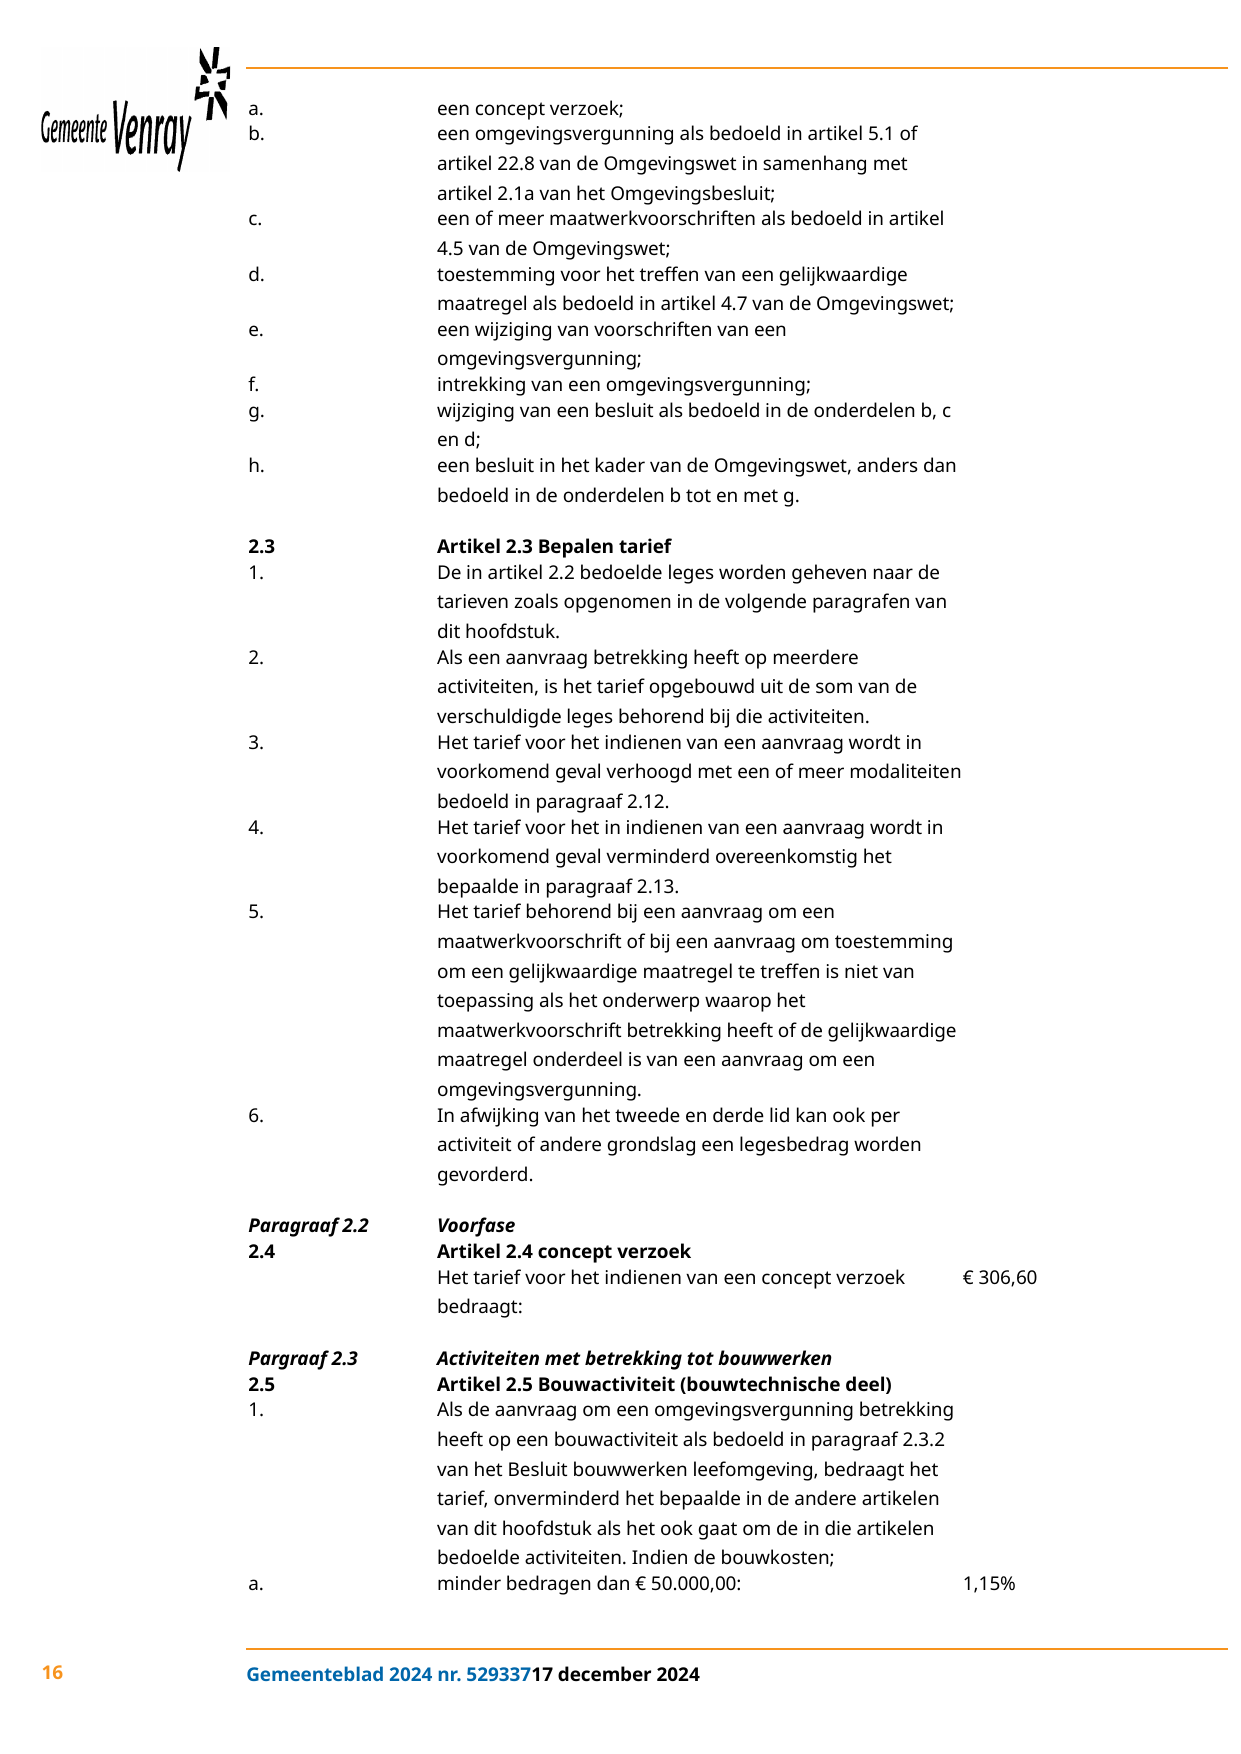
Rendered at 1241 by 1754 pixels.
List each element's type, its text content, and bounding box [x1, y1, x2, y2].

table_cell 4. [248, 814, 437, 899]
table_cell [963, 729, 1152, 814]
table_cell een of meer maatwerkvoorschriften als bedoeld in artikel 4.5 van de Omgevingswet; [437, 205, 963, 261]
table_cell [437, 1319, 963, 1345]
table_cell wijziging van een besluit als bedoeld in de onderdelen b, c en d; [437, 397, 963, 452]
table_cell 6. [248, 1102, 437, 1187]
table_cell [963, 1397, 1152, 1570]
table_cell toestemming voor het treffen van een gelijkwaardige maatregel als bedoeld in artikel 4.7 van de Omgevingswet; [437, 261, 963, 316]
table_cell g. [248, 397, 437, 452]
table_cell Het tarief voor het indienen van een concept verzoek bedraagt: [437, 1264, 963, 1319]
table_cell Als de aanvraag om een omgevingsvergunning betrekking heeft op een bouwactiviteit als bedoeld in paragraaf 2.3.2 van het Besluit bouwwerken leefomgeving, bedraagt het tarief, onverminderd het bepaalde in de andere artikelen van dit hoofdstuk als het ook gaat om de in die artikelen bedoelde activiteiten. Indien de bouwkosten; [437, 1397, 963, 1570]
table_cell b. [248, 121, 437, 205]
table_cell Paragraaf 2.2 [248, 1213, 437, 1238]
table_cell 5. [248, 899, 437, 1102]
table_cell [963, 1238, 1152, 1264]
table_cell Als een aanvraag betrekking heeft op meerdere activiteiten, is het tarief opgebouwd uit de som van de verschuldigde leges behorend bij die activiteiten. [437, 644, 963, 729]
table_cell 2.4 [248, 1238, 437, 1264]
table_cell [963, 814, 1152, 899]
table_cell [963, 316, 1152, 371]
table_cell [963, 644, 1152, 729]
table_cell 3. [248, 729, 437, 814]
table_cell een omgevingsvergunning als bedoeld in artikel 5.1 of artikel 22.8 van de Omgevingswet in samenhang met artikel 2.1a van het Omgevingsbesluit; [437, 121, 963, 205]
table_cell Het tarief behorend bij een aanvraag om een maatwerkvoorschrift of bij een aanvraag om toestemming om een gelijkwaardige maatregel te treffen is niet van toepassing als het onderwerp waarop het maatwerkvoorschrift betrekking heeft of de gelijkwaardige maatregel onderdeel is van een aanvraag om een omgevingsvergunning. [437, 899, 963, 1102]
table_cell [963, 371, 1152, 397]
table_cell Artikel 2.3 Bepalen tarief [437, 534, 963, 559]
table_cell [963, 508, 1152, 533]
table_cell e. [248, 316, 437, 371]
table_cell [963, 559, 1152, 644]
table_cell 1,15% [963, 1570, 1152, 1596]
table_cell Activiteiten met betrekking tot bouwwerken [437, 1345, 963, 1371]
table_cell Pargraaf 2.3 [248, 1345, 437, 1371]
table_cell c. [248, 205, 437, 261]
table_cell intrekking van een omgevingsvergunning; [437, 371, 963, 397]
table_cell a. [248, 95, 437, 121]
table_cell een wijziging van voorschriften van een omgevingsvergunning; [437, 316, 963, 371]
table_cell [963, 261, 1152, 316]
table_cell De in artikel 2.2 bedoelde leges worden geheven naar de tarieven zoals opgenomen in de volgende paragrafen van dit hoofdstuk. [437, 559, 963, 644]
table_cell [963, 397, 1152, 452]
table_cell een concept verzoek; [437, 95, 963, 121]
table_cell [963, 121, 1152, 205]
table_cell d. [248, 261, 437, 316]
table_cell [963, 95, 1152, 121]
table_cell [963, 205, 1152, 261]
table_cell Artikel 2.4 concept verzoek [437, 1238, 963, 1264]
table_cell [963, 1213, 1152, 1238]
table_cell [248, 1187, 437, 1213]
table_cell € 306,60 [963, 1264, 1152, 1319]
table_cell a. [248, 1570, 437, 1596]
table_cell [248, 508, 437, 533]
table_cell Voorfase [437, 1213, 963, 1238]
table_cell Het tarief voor het in indienen van een aanvraag wordt in voorkomend geval verminderd overeenkomstig het bepaalde in paragraaf 2.13. [437, 814, 963, 899]
table_cell Artikel 2.5 Bouwactiviteit (bouwtechnische deel) [437, 1371, 963, 1397]
table_cell een besluit in het kader van de Omgevingswet, anders dan bedoeld in de onderdelen b tot en met g. [437, 453, 963, 508]
table_cell [963, 453, 1152, 508]
table_cell Het tarief voor het indienen van een aanvraag wordt in voorkomend geval verhoogd met een of meer modaliteiten bedoeld in paragraaf 2.12. [437, 729, 963, 814]
picture [41, 47, 231, 172]
table_cell f. [248, 371, 437, 397]
table_cell h. [248, 453, 437, 508]
table_cell [963, 1371, 1152, 1397]
table_cell [963, 1102, 1152, 1187]
table_cell In afwijking van het tweede en derde lid kan ook per activiteit of andere grondslag een legesbedrag worden gevorderd. [437, 1102, 963, 1187]
table_cell 2.3 [248, 534, 437, 559]
table_cell 2. [248, 644, 437, 729]
table_cell [963, 1319, 1152, 1345]
table_cell [963, 534, 1152, 559]
table_cell [963, 1187, 1152, 1213]
table_cell [437, 1187, 963, 1213]
table_cell minder bedragen dan € 50.000,00: [437, 1570, 963, 1596]
table_cell 1. [248, 1397, 437, 1570]
table_cell [248, 1264, 437, 1319]
table_cell [248, 1319, 437, 1345]
table_cell [963, 899, 1152, 1102]
table_cell [963, 1345, 1152, 1371]
table_cell 1. [248, 559, 437, 644]
table_cell [437, 508, 963, 533]
table_cell 2.5 [248, 1371, 437, 1397]
